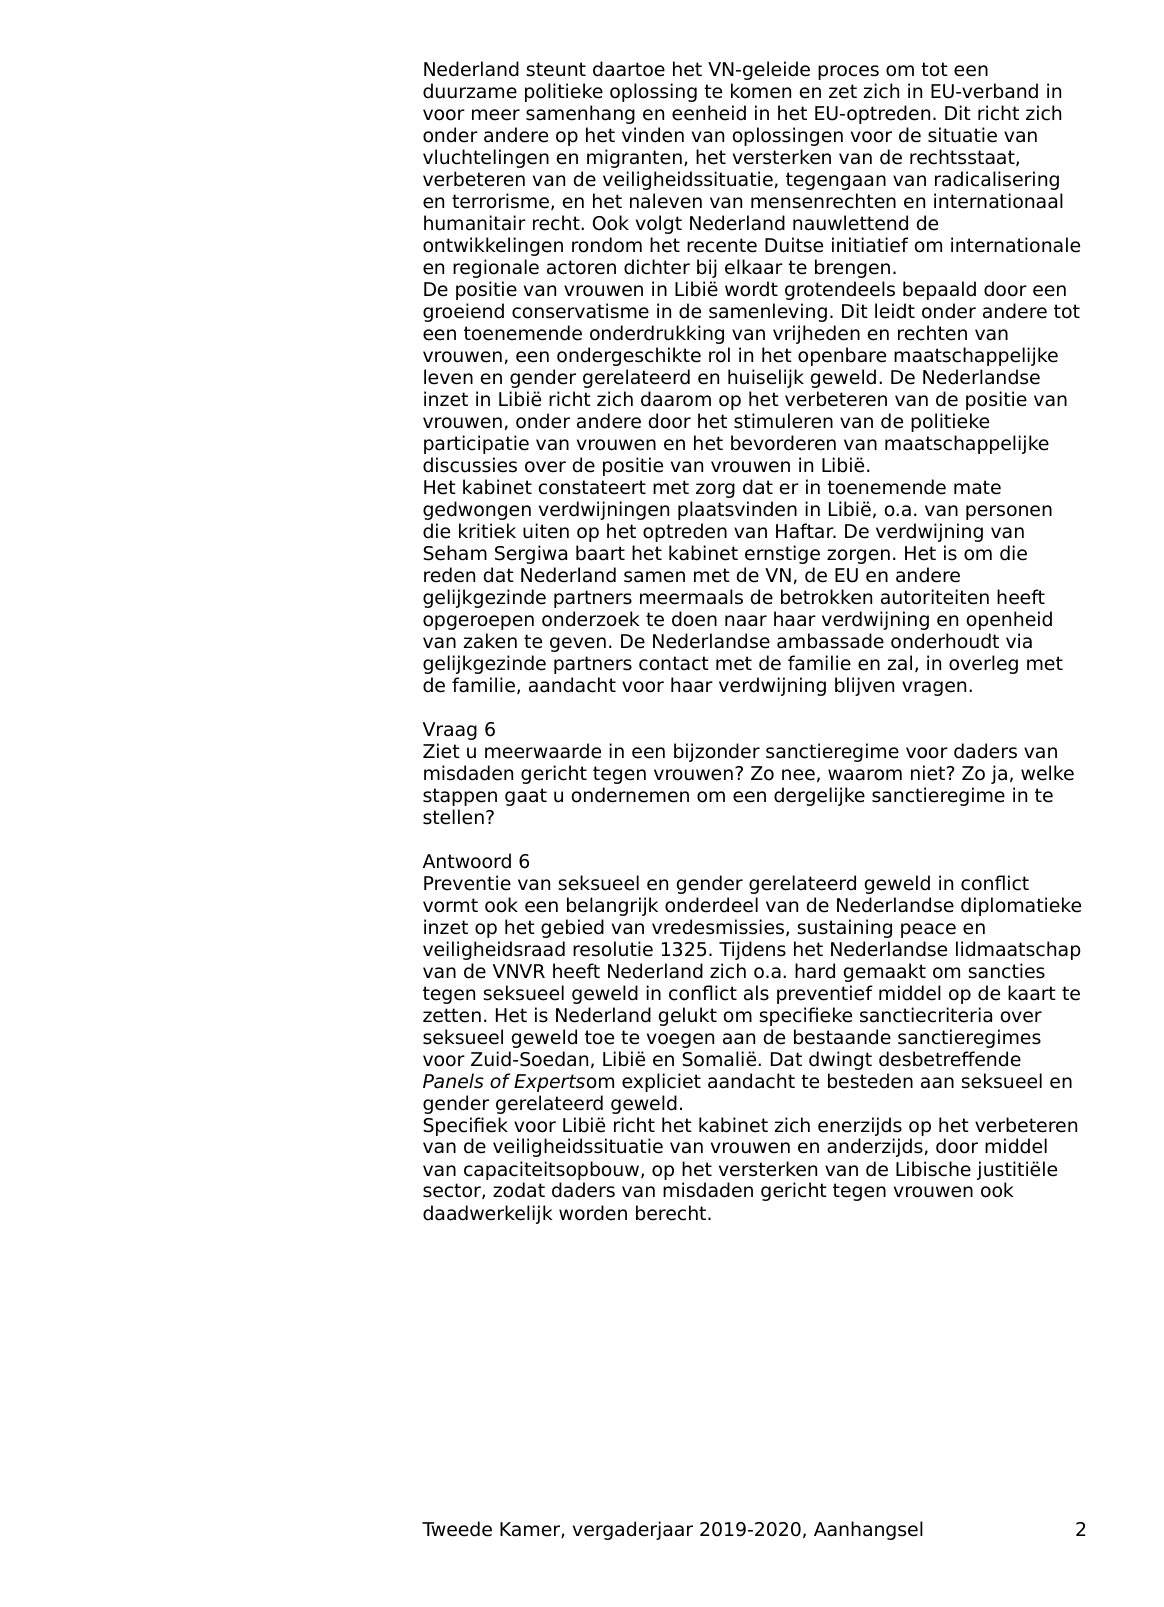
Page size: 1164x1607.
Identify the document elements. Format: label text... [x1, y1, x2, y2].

text Antwoord 6 [422, 851, 1087, 873]
text Specifiek voor Libië richt het kabinet zich enerzijds op het verbeteren van de veiligheidssituatie van vrouwen en anderzijds, door middel van capaciteitsopbouw, op het versterken van de Libische justitiële sector, zodat daders van misdaden gericht tegen vrouwen ook daadwerkelijk worden berecht. [422, 1114, 1087, 1224]
text De positie van vrouwen in Libië wordt grotendeels bepaald door een groeiend conservatisme in de samenleving. Dit leidt onder andere tot een toenemende onderdrukking van vrijheden en rechten van vrouwen, een ondergeschikte rol in het openbare maatschappelijke leven en gender gerelateerd en huiselijk geweld. De Nederlandse inzet in Libië richt zich daarom op het verbeteren van de positie van vrouwen, onder andere door het stimuleren van de politieke participatie van vrouwen en het bevorderen van maatschappelijke discussies over de positie van vrouwen in Libië. [422, 279, 1087, 477]
text Preventie van seksueel en gender gerelateerd geweld in conflict vormt ook een belangrijk onderdeel van de Nederlandse diplomatieke inzet op het gebied van vredesmissies, sustaining peace en veiligheidsraad resolutie 1325. Tijdens het Nederlandse lidmaatschap van de VNVR heeft Nederland zich o.a. hard gemaakt om sancties tegen seksueel geweld in conflict als preventief middel op de kaart te zetten. Het is Nederland gelukt om specifieke sanctiecriteria over seksueel geweld toe te voegen aan de bestaande sanctieregimes voor Zuid-Soedan, Libië en Somalië. Dat dwingt desbetreffende Panels of Expertsom expliciet aandacht te besteden aan seksueel en gender gerelateerd geweld. [422, 873, 1087, 1114]
text Vraag 6 [422, 719, 1087, 741]
text Ziet u meerwaarde in een bijzonder sanctieregime voor daders van misdaden gericht tegen vrouwen? Zo nee, waarom niet? Zo ja, welke stappen gaat u ondernemen om een dergelijke sanctieregime in te stellen? [422, 741, 1087, 828]
text Nederland steunt daartoe het VN-geleide proces om tot een duurzame politieke oplossing te komen en zet zich in EU-verband in voor meer samenhang en eenheid in het EU-optreden. Dit richt zich onder andere op het vinden van oplossingen voor de situatie van vluchtelingen en migranten, het versterken van de rechtsstaat, verbeteren van de veiligheidssituatie, tegengaan van radicalisering en terrorisme, en het naleven van mensenrechten en internationaal humanitair recht. Ook volgt Nederland nauwlettend de ontwikkelingen rondom het recente Duitse initiatief om internationale en regionale actoren dichter bij elkaar te brengen. [422, 59, 1087, 279]
text Het kabinet constateert met zorg dat er in toenemende mate gedwongen verdwijningen plaatsvinden in Libië, o.a. van personen die kritiek uiten op het optreden van Haftar. De verdwijning van Seham Sergiwa baart het kabinet ernstige zorgen. Het is om die reden dat Nederland samen met de VN, de EU en andere gelijkgezinde partners meermaals de betrokken autoriteiten heeft opgeroepen onderzoek te doen naar haar verdwijning en openheid van zaken te geven. De Nederlandse ambassade onderhoudt via gelijkgezinde partners contact met de familie en zal, in overleg met de familie, aandacht voor haar verdwijning blijven vragen. [422, 477, 1087, 696]
